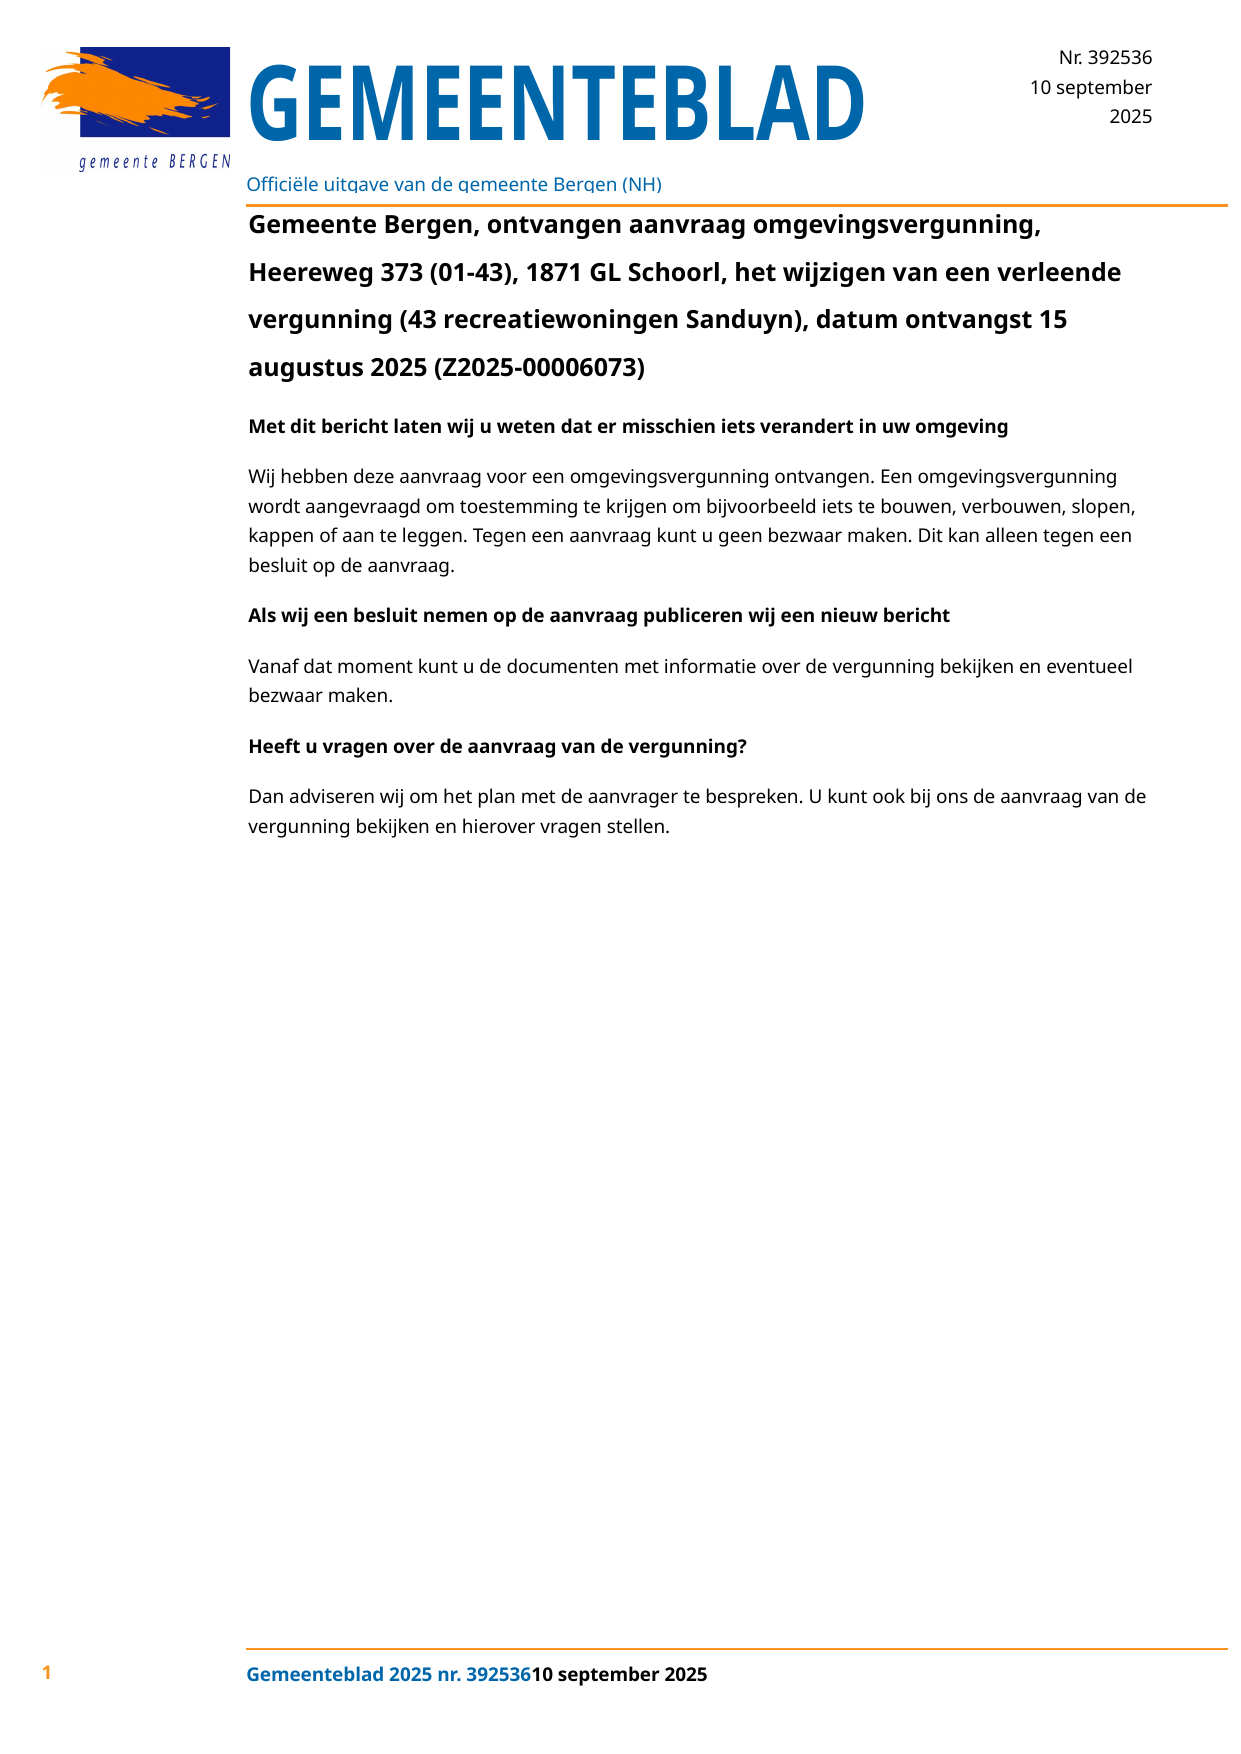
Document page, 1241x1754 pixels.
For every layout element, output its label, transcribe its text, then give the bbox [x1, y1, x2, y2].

text Heeft u vragen over de aanvraag van de vergunning? [248, 733, 1152, 759]
text Gemeente Bergen, ontvangen aanvraag omgevingsvergunning, Heereweg 373 (01-43), 1871 GL Schoorl, het wijzigen van een verleende vergunning (43 recreatiewoningen Sanduyn), datum ontvangst 15 augustus 2025 (Z2025-00006073) [248, 207, 1152, 384]
text Vanaf dat moment kunt u de documenten met informatie over de vergunning bekijken en eventueel bezwaar maken. [248, 653, 1152, 708]
text Dan adviseren wij om het plan met de aanvrager te bespreken. U kunt ook bij ons de aanvraag van de vergunning bekijken en hierover vragen stellen. [248, 783, 1152, 839]
text Als wij een besluit nemen op de aanvraag publiceren wij een nieuw bericht [248, 603, 1152, 628]
picture [41, 47, 231, 172]
text Wij hebben deze aanvraag voor een omgevingsvergunning ontvangen. Een omgevingsvergunning wordt aangevraagd om toestemming te krijgen om bijvoorbeeld iets te bouwen, verbouwen, slopen, kappen of aan te leggen. Tegen een aanvraag kunt u geen bezwaar maken. Dit kan alleen tegen een besluit op de aanvraag. [248, 463, 1152, 578]
text Met dit bericht laten wij u weten dat er misschien iets verandert in uw omgeving [248, 413, 1152, 439]
